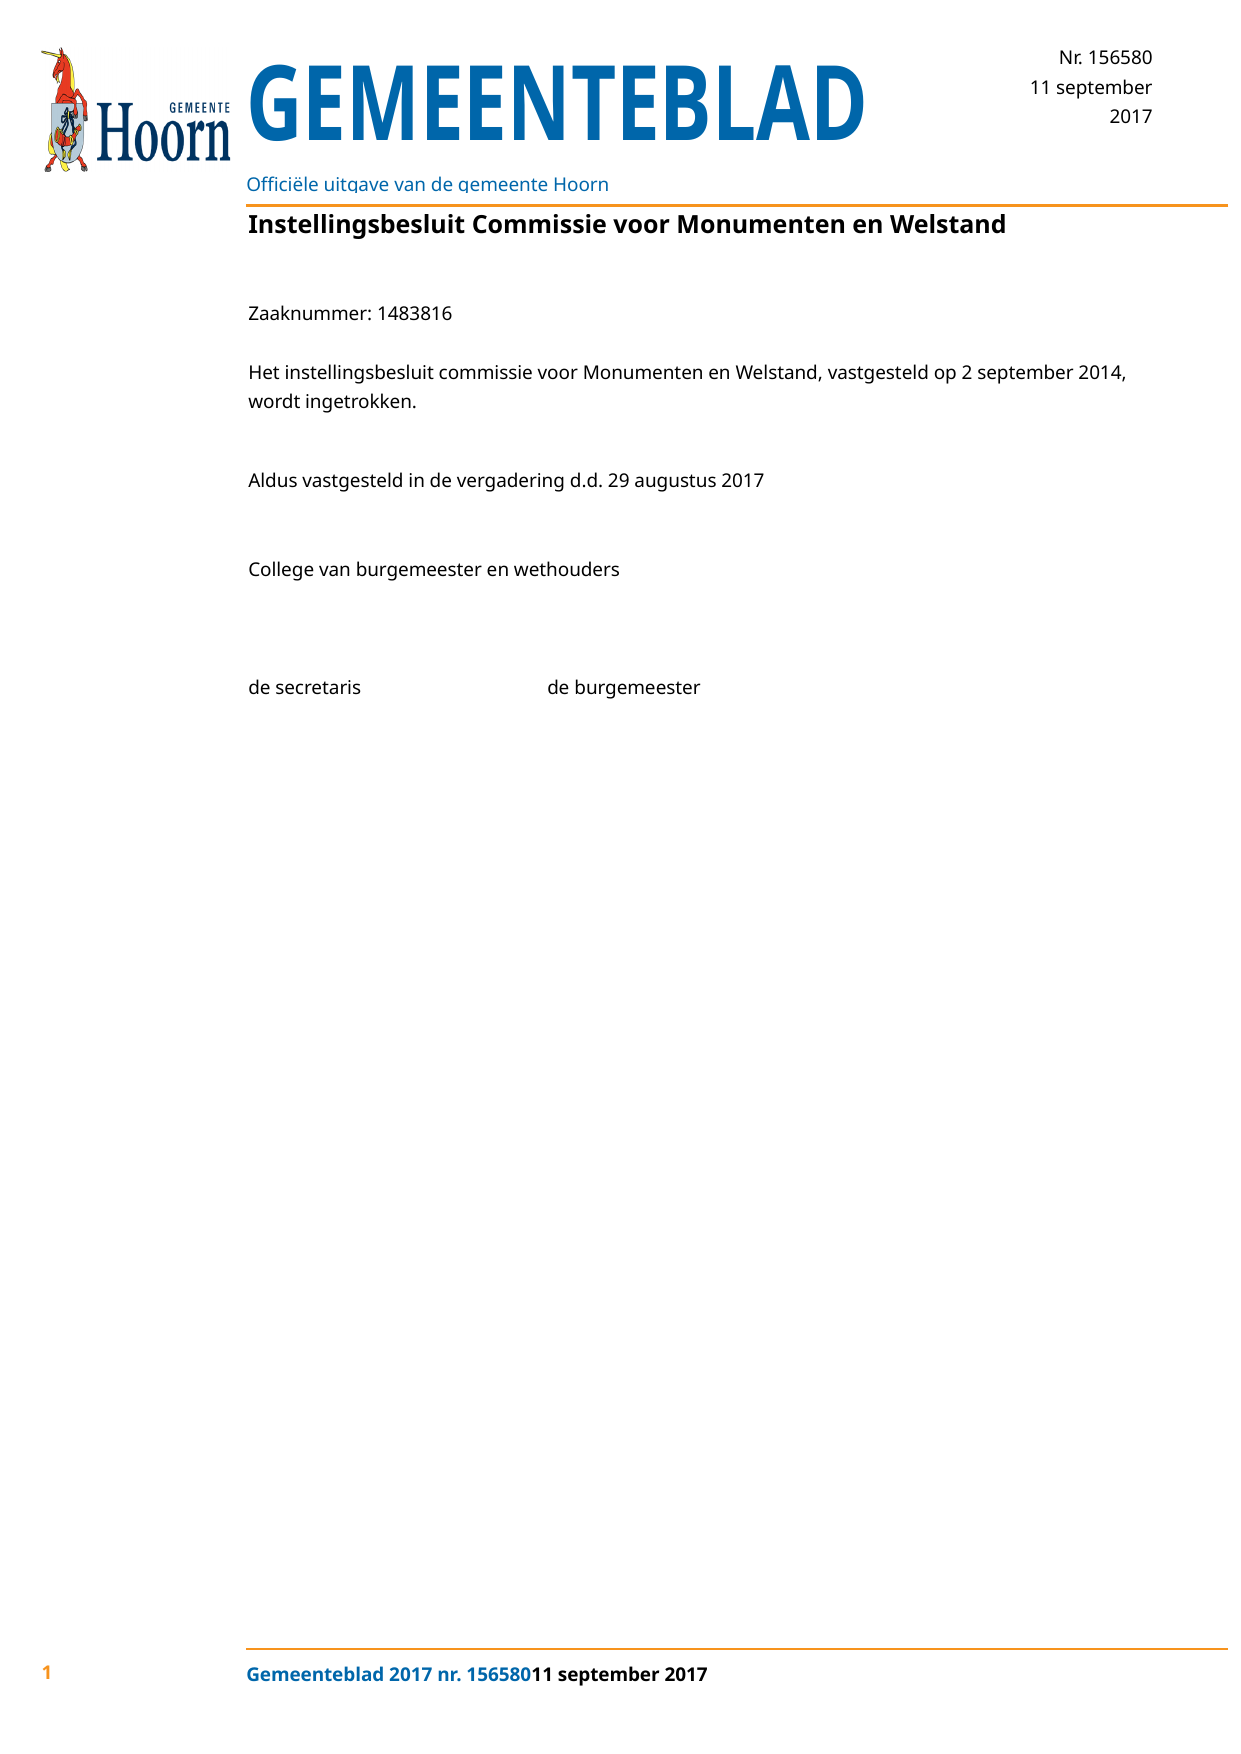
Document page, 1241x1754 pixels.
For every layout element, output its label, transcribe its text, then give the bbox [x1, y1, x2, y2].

text Instellingsbesluit Commissie voor Monumenten en Welstand [248, 207, 1152, 241]
text de secretaris de burgemeester [248, 674, 1152, 700]
text Het instellingsbesluit commissie voor Monumenten en Welstand, vastgesteld op 2 september 2014, wordt ingetrokken. [248, 359, 1152, 414]
picture [41, 47, 231, 172]
text College van burgemeester en wethouders [248, 556, 1152, 582]
text Aldus vastgesteld in de vergadering d.d. 29 augustus 2017 [248, 467, 1152, 493]
text Zaaknummer: 1483816 [248, 300, 1152, 326]
